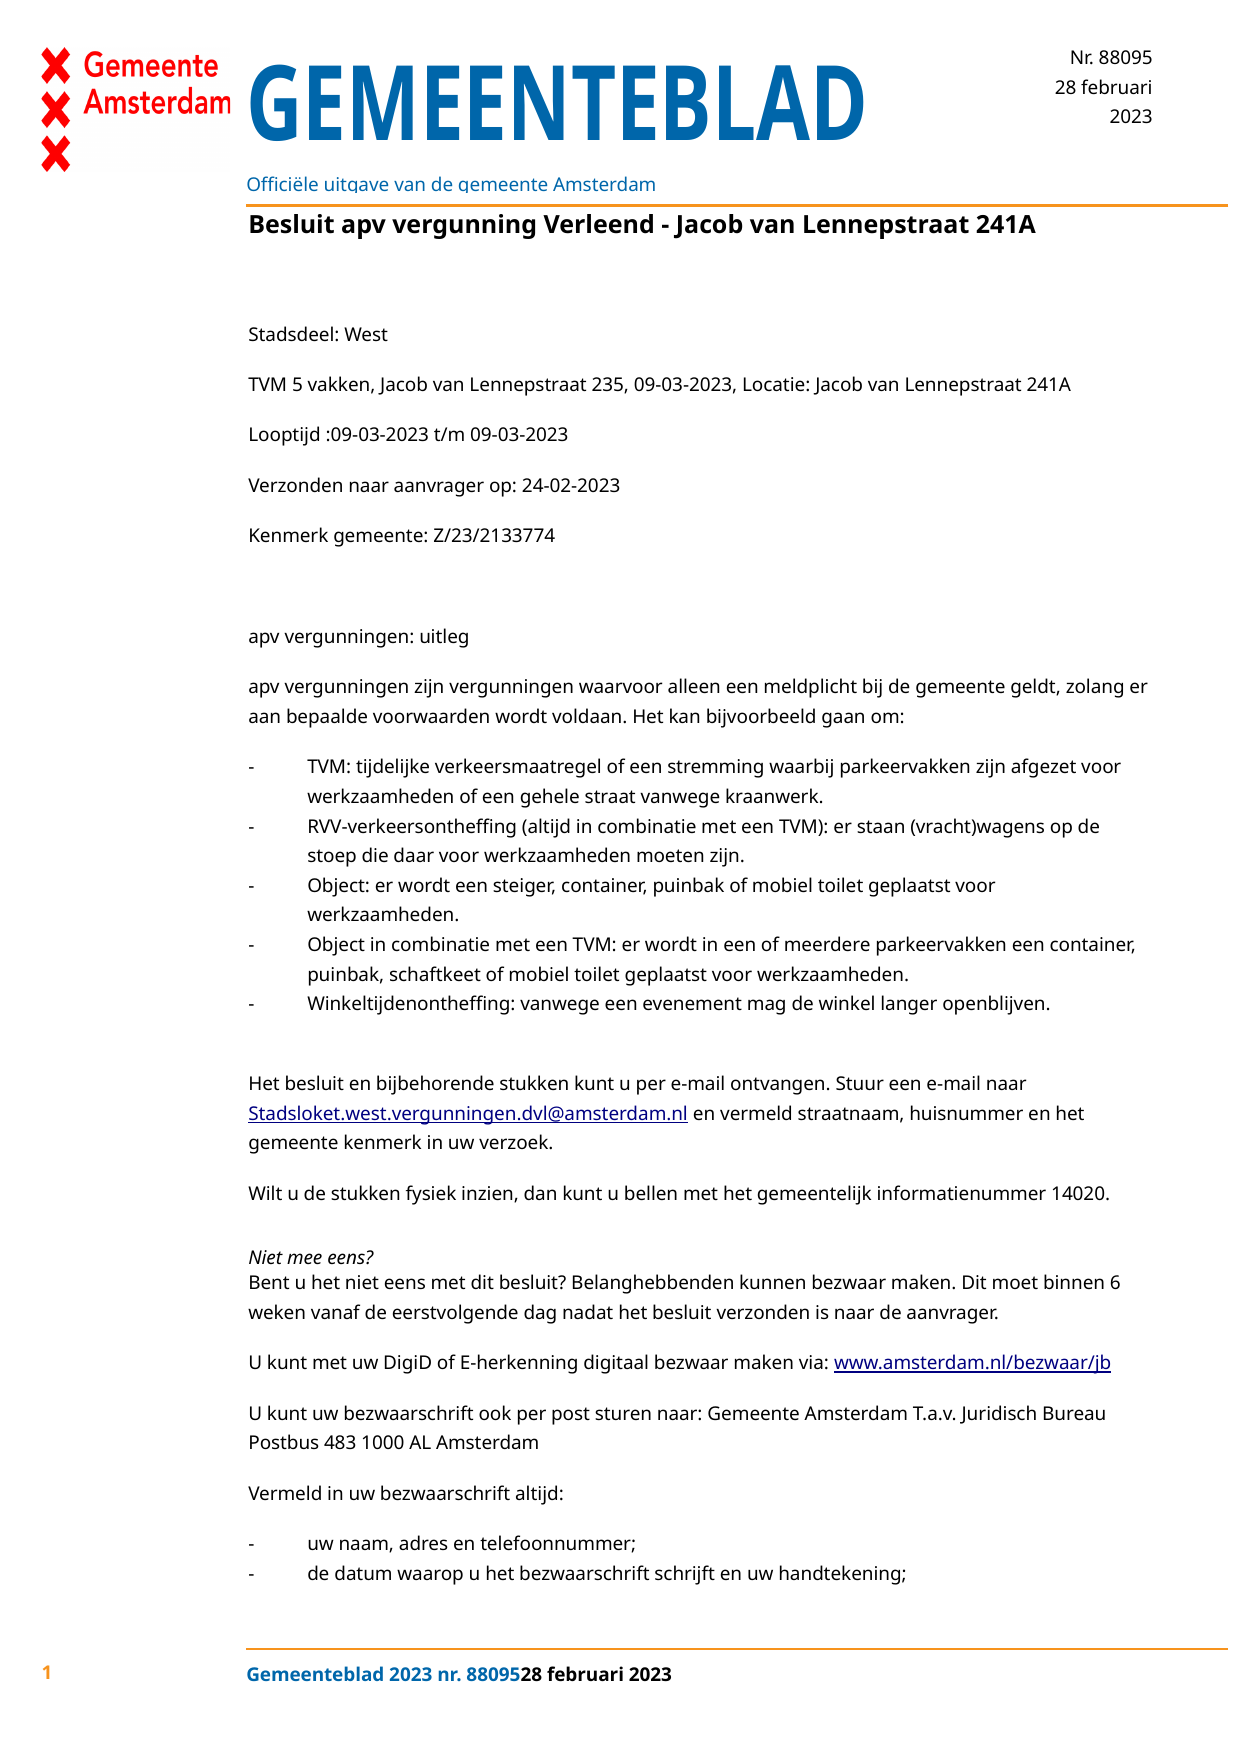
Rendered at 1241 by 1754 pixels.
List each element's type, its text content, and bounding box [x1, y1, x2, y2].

text Looptijd :09-03-2023 t/m 09-03-2023 [248, 422, 1152, 447]
text Besluit apv vergunning Verleend - Jacob van Lennepstraat 241A [248, 207, 1152, 241]
list Object in combinatie met een TVM: er wordt in een of meerdere parkeervakken een container, puinbak, schaftkeet of mobiel toilet geplaatst voor werkzaamheden. [248, 931, 1152, 986]
list RVV-verkeersontheffing (altijd in combinatie met een TVM): er staan (vracht)wagens op de stoep die daar voor werkzaamheden moeten zijn. [248, 813, 1152, 868]
list Object: er wordt een steiger, container, puinbak of mobiel toilet geplaatst voor werkzaamheden. [248, 872, 1152, 927]
text Verzonden naar aanvrager op: 24-02-2023 [248, 472, 1152, 498]
text Het besluit en bijbehorende stukken kunt u per e-mail ontvangen. Stuur een e-mail naar Stadsloket.west.vergunningen.dvl@amsterdam.nl en vermeld straatnaam, huisnummer en het gemeente kenmerk in uw verzoek. [248, 1070, 1152, 1155]
text Kenmerk gemeente: Z/23/2133774 [248, 522, 1152, 548]
text Niet mee eens? [248, 1244, 1152, 1269]
text TVM 5 vakken, Jacob van Lennepstraat 235, 09-03-2023, Locatie: Jacob van Lennepstraat 241A [248, 371, 1152, 397]
text Wilt u de stukken fysiek inzien, dan kunt u bellen met het gemeentelijk informatienummer 14020. [248, 1180, 1152, 1206]
text apv vergunningen: uitleg [248, 623, 1152, 649]
text apv vergunningen zijn vergunningen waarvoor alleen een meldplicht bij de gemeente geldt, zolang er aan bepaalde voorwaarden wordt voldaan. Het kan bijvoorbeeld gaan om: [248, 674, 1152, 729]
text U kunt met uw DigiD of E-herkenning digitaal bezwaar maken via: www.amsterdam.nl/bezwaar/jb [248, 1349, 1152, 1375]
text Vermeld in uw bezwaarschrift altijd: [248, 1480, 1152, 1506]
list de datum waarop u het bezwaarschrift schrijft en uw handtekening; [248, 1560, 1152, 1586]
text Bent u het niet eens met dit besluit? Belanghebbenden kunnen bezwaar maken. Dit moet binnen 6 weken vanaf de eerstvolgende dag nadat het besluit verzonden is naar de aanvrager. [248, 1269, 1152, 1325]
text Stadsdeel: West [248, 321, 1152, 346]
list uw naam, adres en telefoonnummer; [248, 1530, 1152, 1556]
list Winkeltijdenontheffing: vanwege een evenement mag de winkel langer openblijven. [248, 990, 1152, 1016]
text U kunt uw bezwaarschrift ook per post sturen naar: Gemeente Amsterdam T.a.v. Juridisch Bureau Postbus 483 1000 AL Amsterdam [248, 1400, 1152, 1455]
picture [41, 47, 231, 172]
list TVM: tijdelijke verkeersmaatregel of een stremming waarbij parkeervakken zijn afgezet voor werkzaamheden of een gehele straat vanwege kraanwerk. [248, 754, 1152, 809]
